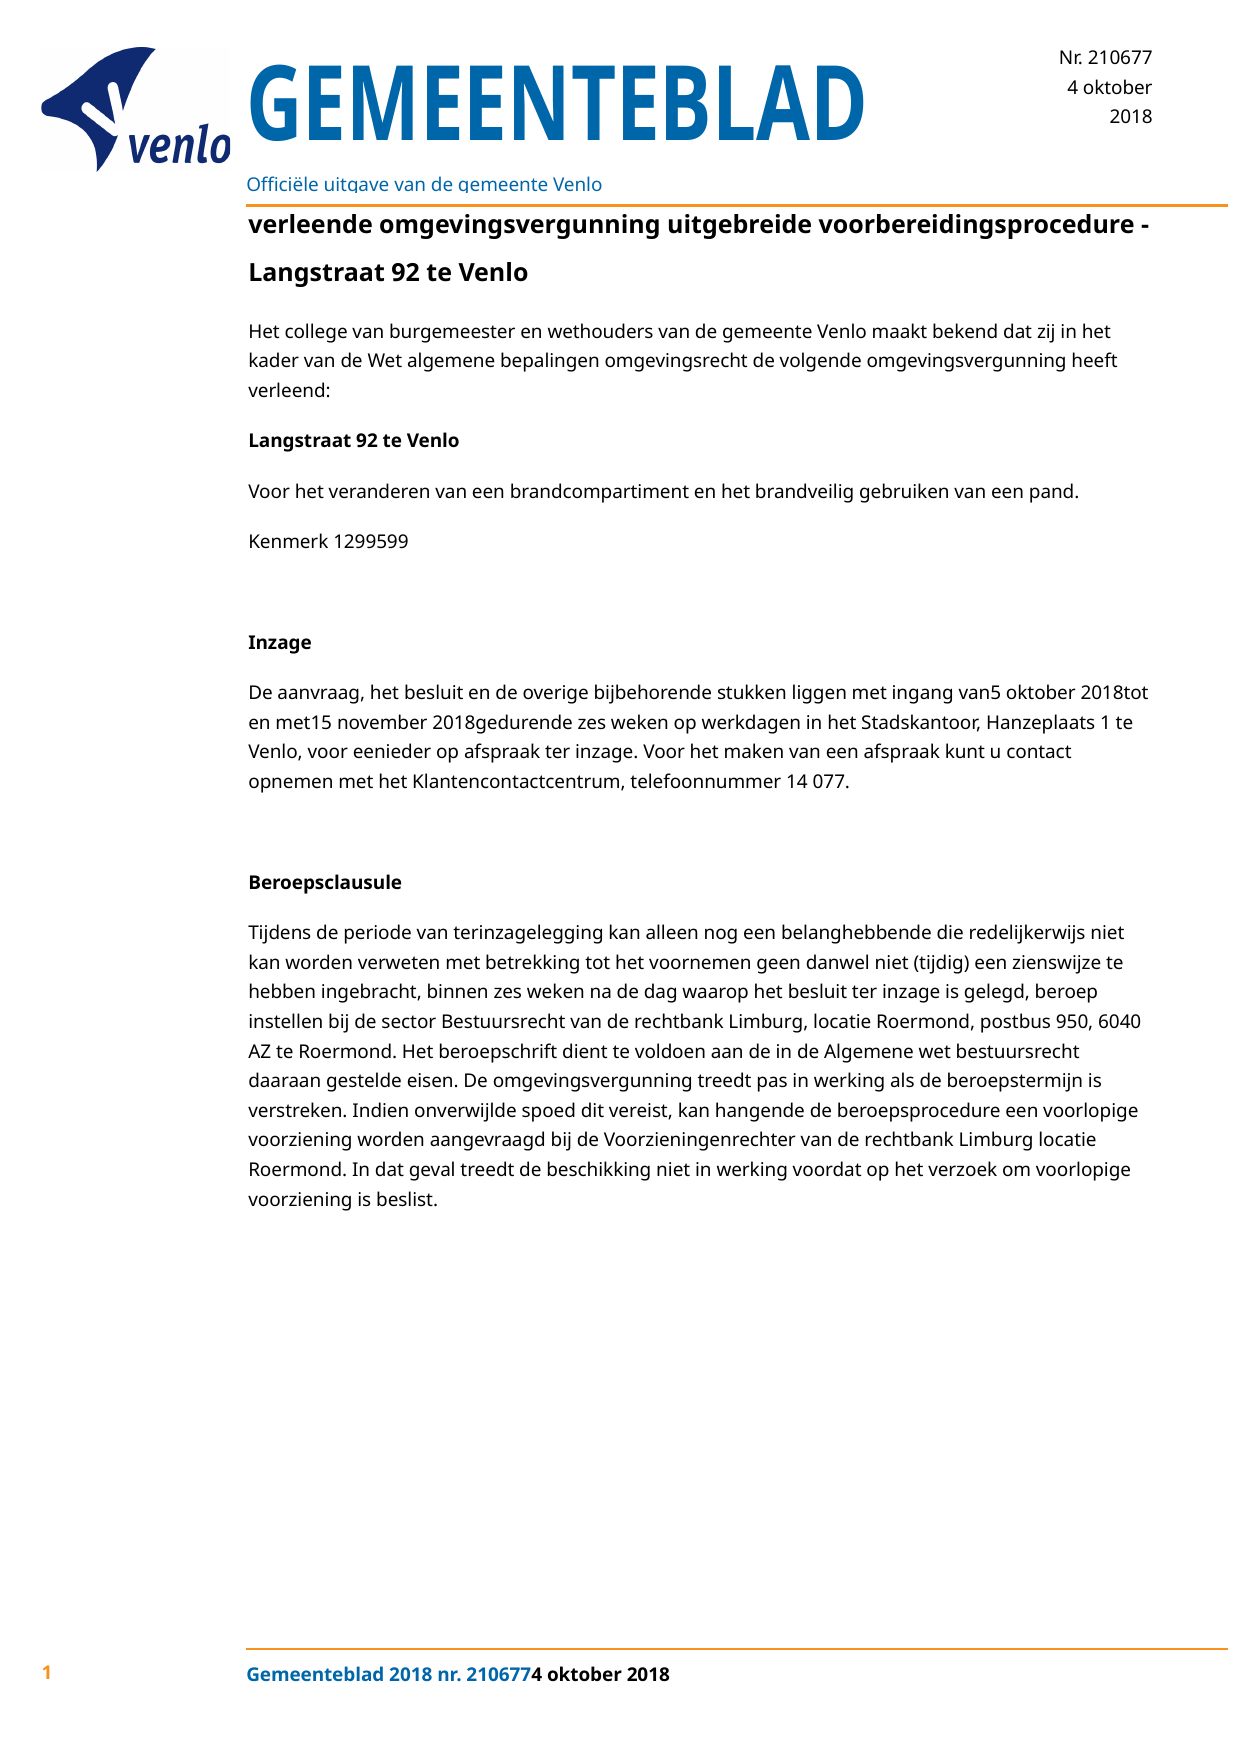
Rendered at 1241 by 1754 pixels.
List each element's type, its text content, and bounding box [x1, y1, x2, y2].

text Tijdens de periode van terinzagelegging kan alleen nog een belanghebbende die redelijkerwijs niet kan worden verweten met betrekking tot het voornemen geen danwel niet (tijdig) een zienswijze te hebben ingebracht, binnen zes weken na de dag waarop het besluit ter inzage is gelegd, beroep instellen bij de sector Bestuursrecht van de rechtbank Limburg, locatie Roermond, postbus 950, 6040 AZ te Roermond. Het beroepschrift dient te voldoen aan de in de Algemene wet bestuursrecht daaraan gestelde eisen. De omgevingsvergunning treedt pas in werking als de beroepstermijn is verstreken. Indien onverwijlde spoed dit vereist, kan hangende de beroepsprocedure een voorlopige voorziening worden aangevraagd bij de Voorzieningenrechter van de rechtbank Limburg locatie Roermond. In dat geval treedt de beschikking niet in werking voordat op het verzoek om voorlopige voorziening is beslist. [248, 919, 1152, 1212]
text Kenmerk 1299599 [248, 528, 1152, 554]
text Het college van burgemeester en wethouders van de gemeente Venlo maakt bekend dat zij in het kader van de Wet algemene bepalingen omgevingsrecht de volgende omgevingsvergunning heeft verleend: [248, 318, 1152, 403]
picture [41, 47, 231, 172]
text Langstraat 92 te Venlo [248, 427, 1152, 453]
text verleende omgevingsvergunning uitgebreide voorbereidingsprocedure - Langstraat 92 te Venlo [248, 207, 1152, 288]
text Voor het veranderen van een brandcompartiment en het brandveilig gebruiken van een pand. [248, 478, 1152, 504]
text Inzage [248, 629, 1152, 655]
text Beroepsclausule [248, 869, 1152, 895]
text De aanvraag, het besluit en de overige bijbehorende stukken liggen met ingang van5 oktober 2018tot en met15 november 2018gedurende zes weken op werkdagen in het Stadskantoor, Hanzeplaats 1 te Venlo, voor eenieder op afspraak ter inzage. Voor het maken van een afspraak kunt u contact opnemen met het Klantencontactcentrum, telefoonnummer 14 077. [248, 679, 1152, 794]
